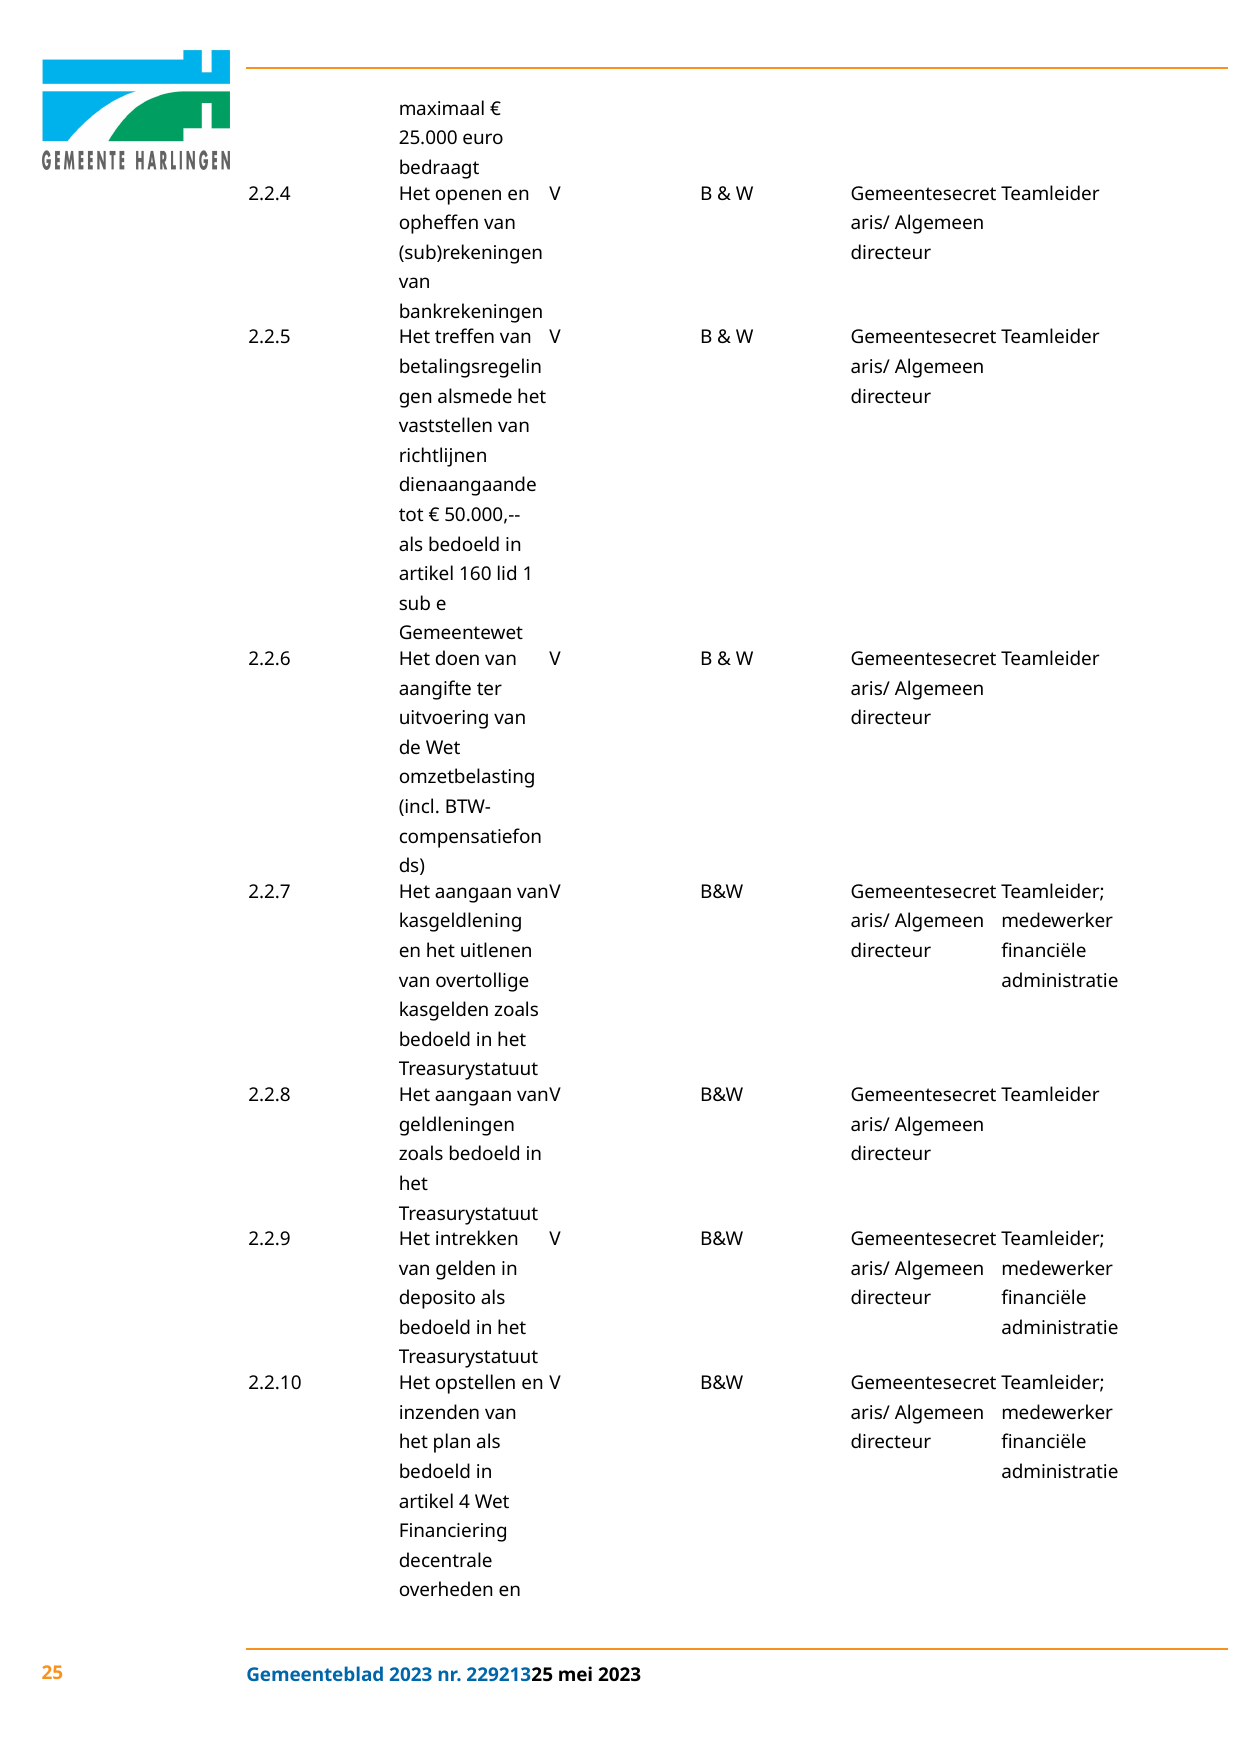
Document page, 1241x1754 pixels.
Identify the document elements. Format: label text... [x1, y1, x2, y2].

table_cell 2.2.7 [248, 878, 398, 1081]
table_cell Het intrekken van gelden in deposito als bedoeld in het Treasurystatuut [399, 1225, 549, 1369]
table_cell Gemeentesecretaris/ Algemeen directeur [850, 324, 1001, 645]
table_cell V [549, 645, 700, 878]
table_cell 2.2.5 [248, 324, 398, 645]
table_cell Het opstellen en inzenden van het plan als bedoeld in artikel 4 Wet Financiering decentrale overheden en [399, 1370, 549, 1602]
table_cell Teamleider [1001, 1081, 1152, 1225]
table_cell B & W [700, 180, 850, 324]
table_cell Teamleider; medewerker financiële administratie [1001, 878, 1152, 1081]
table_cell 2.2.6 [248, 645, 398, 878]
table_cell V [549, 180, 700, 324]
table_cell V [549, 324, 700, 645]
table_cell 2.2.10 [248, 1370, 398, 1602]
table_cell V [549, 1081, 700, 1225]
table_cell V [549, 878, 700, 1081]
table_cell Teamleider [1001, 180, 1152, 324]
table_cell [1001, 95, 1152, 180]
table_cell V [549, 1225, 700, 1369]
table_cell Teamleider [1001, 645, 1152, 878]
table_cell Teamleider; medewerker financiële administratie [1001, 1225, 1152, 1369]
table_cell 2.2.9 [248, 1225, 398, 1369]
table_cell Teamleider; medewerker financiële administratie [1001, 1370, 1152, 1602]
table_cell Het openen en opheffen van (sub)rekeningen van bankrekeningen [399, 180, 549, 324]
table_cell 2.2.8 [248, 1081, 398, 1225]
table_cell Het aangaan van geldleningen zoals bedoeld in het Treasurystatuut [399, 1081, 549, 1225]
picture [41, 47, 231, 172]
table_cell Teamleider [1001, 324, 1152, 645]
table_cell Het doen van aangifte ter uitvoering van de Wet omzetbelasting (incl. BTW-compensatiefonds) [399, 645, 549, 878]
table_cell Gemeentesecretaris/ Algemeen directeur [850, 1370, 1001, 1602]
table_cell Gemeentesecretaris/ Algemeen directeur [850, 645, 1001, 878]
table_cell Het treffen van betalingsregelingen alsmede het vaststellen van richtlijnen dienaangaande tot € 50.000,-- als bedoeld in artikel 160 lid 1 sub e Gemeentewet [399, 324, 549, 645]
table_cell B&W [700, 1225, 850, 1369]
table_cell B&W [700, 878, 850, 1081]
table_cell Gemeentesecretaris/ Algemeen directeur [850, 1081, 1001, 1225]
table_cell B & W [700, 324, 850, 645]
table_cell maximaal € 25.000 euro bedraagt [399, 95, 549, 180]
table_cell B&W [700, 1370, 850, 1602]
table_cell Het aangaan van kasgeldlening en het uitlenen van overtollige kasgelden zoals bedoeld in het Treasurystatuut [399, 878, 549, 1081]
table_cell Gemeentesecretaris/ Algemeen directeur [850, 878, 1001, 1081]
table_cell [850, 95, 1001, 180]
table_cell B&W [700, 1081, 850, 1225]
table_cell [700, 95, 850, 180]
table_cell [248, 95, 398, 180]
table_cell Gemeentesecretaris/ Algemeen directeur [850, 1225, 1001, 1369]
table_cell V [549, 1370, 700, 1602]
table_cell Gemeentesecretaris/ Algemeen directeur [850, 180, 1001, 324]
table_cell B & W [700, 645, 850, 878]
table_cell 2.2.4 [248, 180, 398, 324]
table_cell [549, 95, 700, 180]
